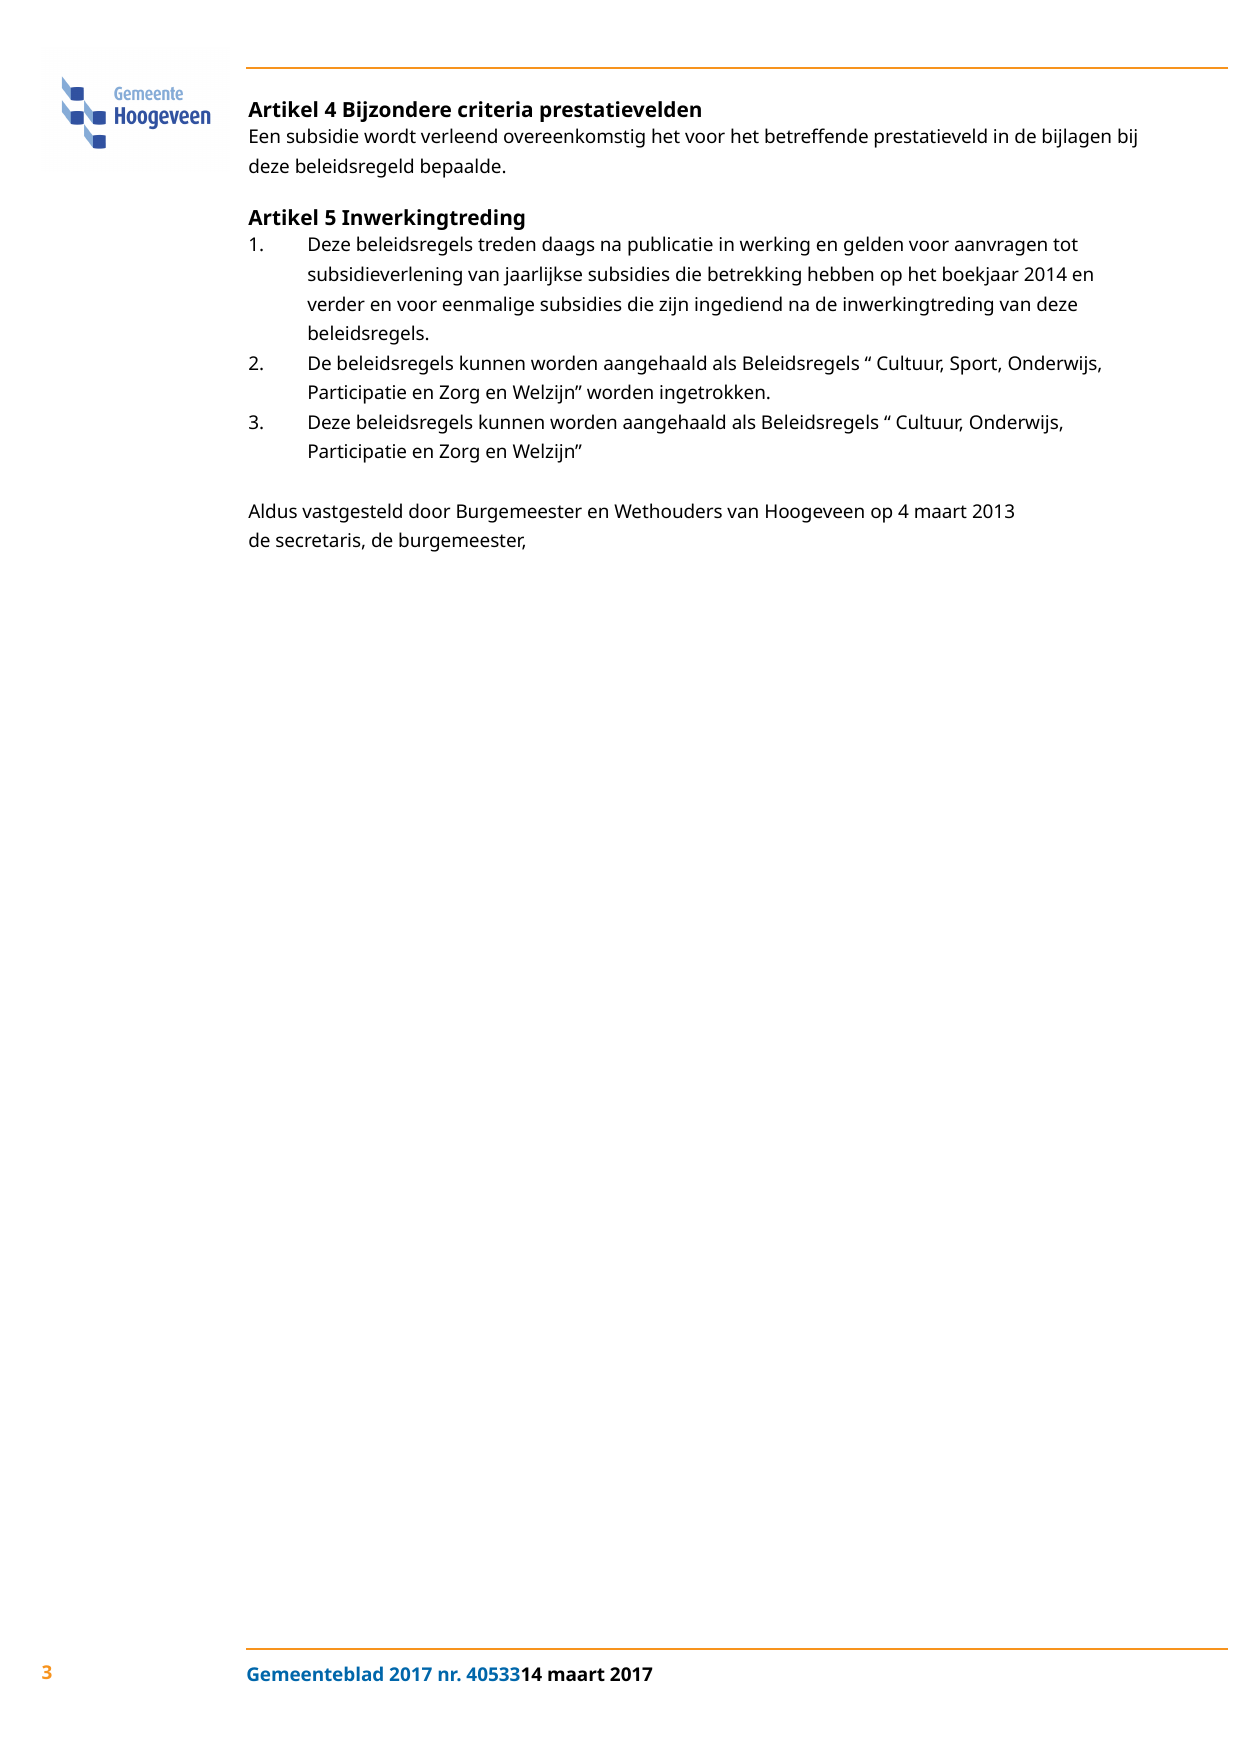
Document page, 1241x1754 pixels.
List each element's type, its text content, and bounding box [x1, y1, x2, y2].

text Artikel 5 Inwerkingtreding [248, 203, 1152, 232]
list De beleidsregels kunnen worden aangehaald als Beleidsregels “ Cultuur, Sport, Onderwijs, Participatie en Zorg en Welzijn” worden ingetrokken. [248, 350, 1152, 405]
text Artikel 4 Bijzondere criteria prestatievelden [248, 95, 1152, 123]
text Een subsidie wordt verleend overeenkomstig het voor het betreffende prestatieveld in de bijlagen bij deze beleidsregeld bepaalde. [248, 123, 1152, 178]
text Aldus vastgesteld door Burgemeester en Wethouders van Hoogeveen op 4 maart 2013 [248, 498, 1152, 524]
list Deze beleidsregels kunnen worden aangehaald als Beleidsregels “ Cultuur, Onderwijs, Participatie en Zorg en Welzijn” [248, 409, 1152, 464]
text de secretaris, de burgemeester, [248, 527, 1152, 553]
picture [41, 47, 231, 172]
list Deze beleidsregels treden daags na publicatie in werking en gelden voor aanvragen tot subsidieverlening van jaarlijkse subsidies die betrekking hebben op het boekjaar 2014 en verder en voor eenmalige subsidies die zijn ingediend na de inwerkingtreding van deze beleidsregels. [248, 232, 1152, 346]
